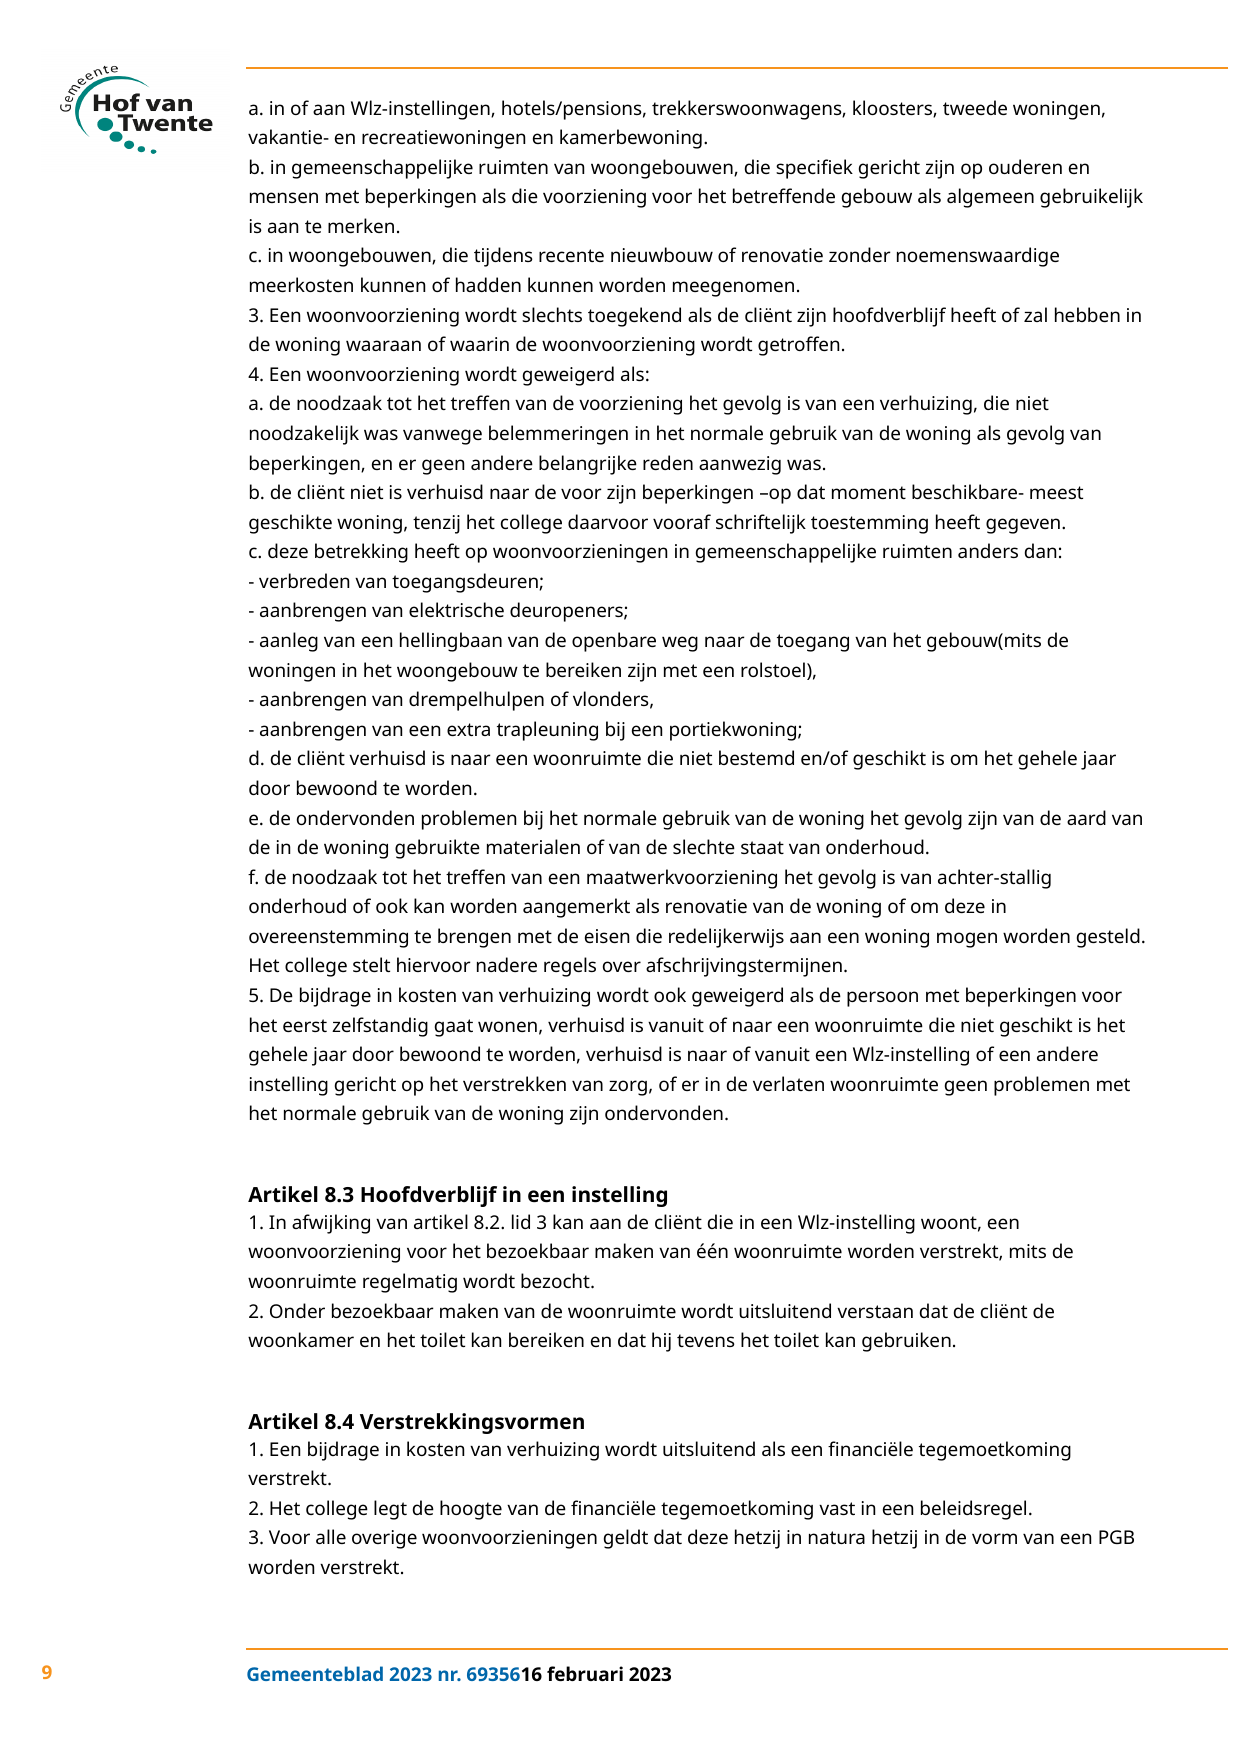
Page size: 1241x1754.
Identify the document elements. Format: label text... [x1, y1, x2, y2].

text a. in of aan Wlz-instellingen, hotels/pensions, trekkerswoonwagens, kloosters, tweede woningen, vakantie- en recreatiewoningen en kamerbewoning. [248, 95, 1152, 150]
text b. de cliënt niet is verhuisd naar de voor zijn beperkingen –op dat moment beschikbare- meest geschikte woning, tenzij het college daarvoor vooraf schriftelijk toestemming heeft gegeven. [248, 479, 1152, 535]
text 1. In afwijking van artikel 8.2. lid 3 kan aan de cliënt die in een Wlz-instelling woont, een woonvoorziening voor het bezoekbaar maken van één woonruimte worden verstrekt, mits de woonruimte regelmatig wordt bezocht. [248, 1209, 1152, 1294]
text - aanbrengen van een extra trapleuning bij een portiekwoning; [248, 716, 1152, 742]
text 3. Een woonvoorziening wordt slechts toegekend als de cliënt zijn hoofdverblijf heeft of zal hebben in de woning waaraan of waarin de woonvoorziening wordt getroffen. [248, 302, 1152, 357]
text c. in woongebouwen, die tijdens recente nieuwbouw of renovatie zonder noemenswaardige meerkosten kunnen of hadden kunnen worden meegenomen. [248, 243, 1152, 298]
text Artikel 8.4 Verstrekkingsvormen [248, 1407, 1152, 1436]
text d. de cliënt verhuisd is naar een woonruimte die niet bestemd en/of geschikt is om het gehele jaar door bewoond te worden. [248, 746, 1152, 801]
text 1. Een bijdrage in kosten van verhuizing wordt uitsluitend als een financiële tegemoetkoming verstrekt. [248, 1436, 1152, 1491]
text b. in gemeenschappelijke ruimten van woongebouwen, die specifiek gericht zijn op ouderen en mensen met beperkingen als die voorziening voor het betreffende gebouw als algemeen gebruikelijk is aan te merken. [248, 154, 1152, 239]
text 5. De bijdrage in kosten van verhuizing wordt ook geweigerd als de persoon met beperkingen voor het eerst zelfstandig gaat wonen, verhuisd is vanuit of naar een woonruimte die niet geschikt is het gehele jaar door bewoond te worden, verhuisd is naar of vanuit een Wlz-instelling of een andere instelling gericht op het verstrekken van zorg, of er in de verlaten woonruimte geen problemen met het normale gebruik van de woning zijn ondervonden. [248, 982, 1152, 1126]
text 2. Onder bezoekbaar maken van de woonruimte wordt uitsluitend verstaan dat de cliënt de woonkamer en het toilet kan bereiken en dat hij tevens het toilet kan gebruiken. [248, 1298, 1152, 1353]
picture [41, 47, 231, 172]
text 4. Een woonvoorziening wordt geweigerd als: [248, 361, 1152, 387]
text 3. Voor alle overige woonvoorzieningen geldt dat deze hetzij in natura hetzij in de vorm van een PGB worden verstrekt. [248, 1524, 1152, 1580]
text 2. Het college legt de hoogte van de financiële tegemoetkoming vast in een beleidsregel. [248, 1495, 1152, 1521]
text c. deze betrekking heeft op woonvoorzieningen in gemeenschappelijke ruimten anders dan: [248, 538, 1152, 564]
text Artikel 8.3 Hoofdverblijf in een instelling [248, 1181, 1152, 1209]
text f. de noodzaak tot het treffen van een maatwerkvoorziening het gevolg is van achter-stallig onderhoud of ook kan worden aangemerkt als renovatie van de woning of om deze in overeenstemming te brengen met de eisen die redelijkerwijs aan een woning mogen worden gesteld. Het college stelt hiervoor nadere regels over afschrijvingstermijnen. [248, 864, 1152, 978]
text a. de noodzaak tot het treffen van de voorziening het gevolg is van een verhuizing, die niet noodzakelijk was vanwege belemmeringen in het normale gebruik van de woning als gevolg van beperkingen, en er geen andere belangrijke reden aanwezig was. [248, 391, 1152, 476]
text e. de ondervonden problemen bij het normale gebruik van de woning het gevolg zijn van de aard van de in de woning gebruikte materialen of van de slechte staat van onderhoud. [248, 805, 1152, 860]
text - aanleg van een hellingbaan van de openbare weg naar de toegang van het gebouw(mits de woningen in het woongebouw te bereiken zijn met een rolstoel), [248, 627, 1152, 683]
text - aanbrengen van elektrische deuropeners; [248, 598, 1152, 623]
text - verbreden van toegangsdeuren; [248, 568, 1152, 594]
text - aanbrengen van drempelhulpen of vlonders, [248, 686, 1152, 712]
